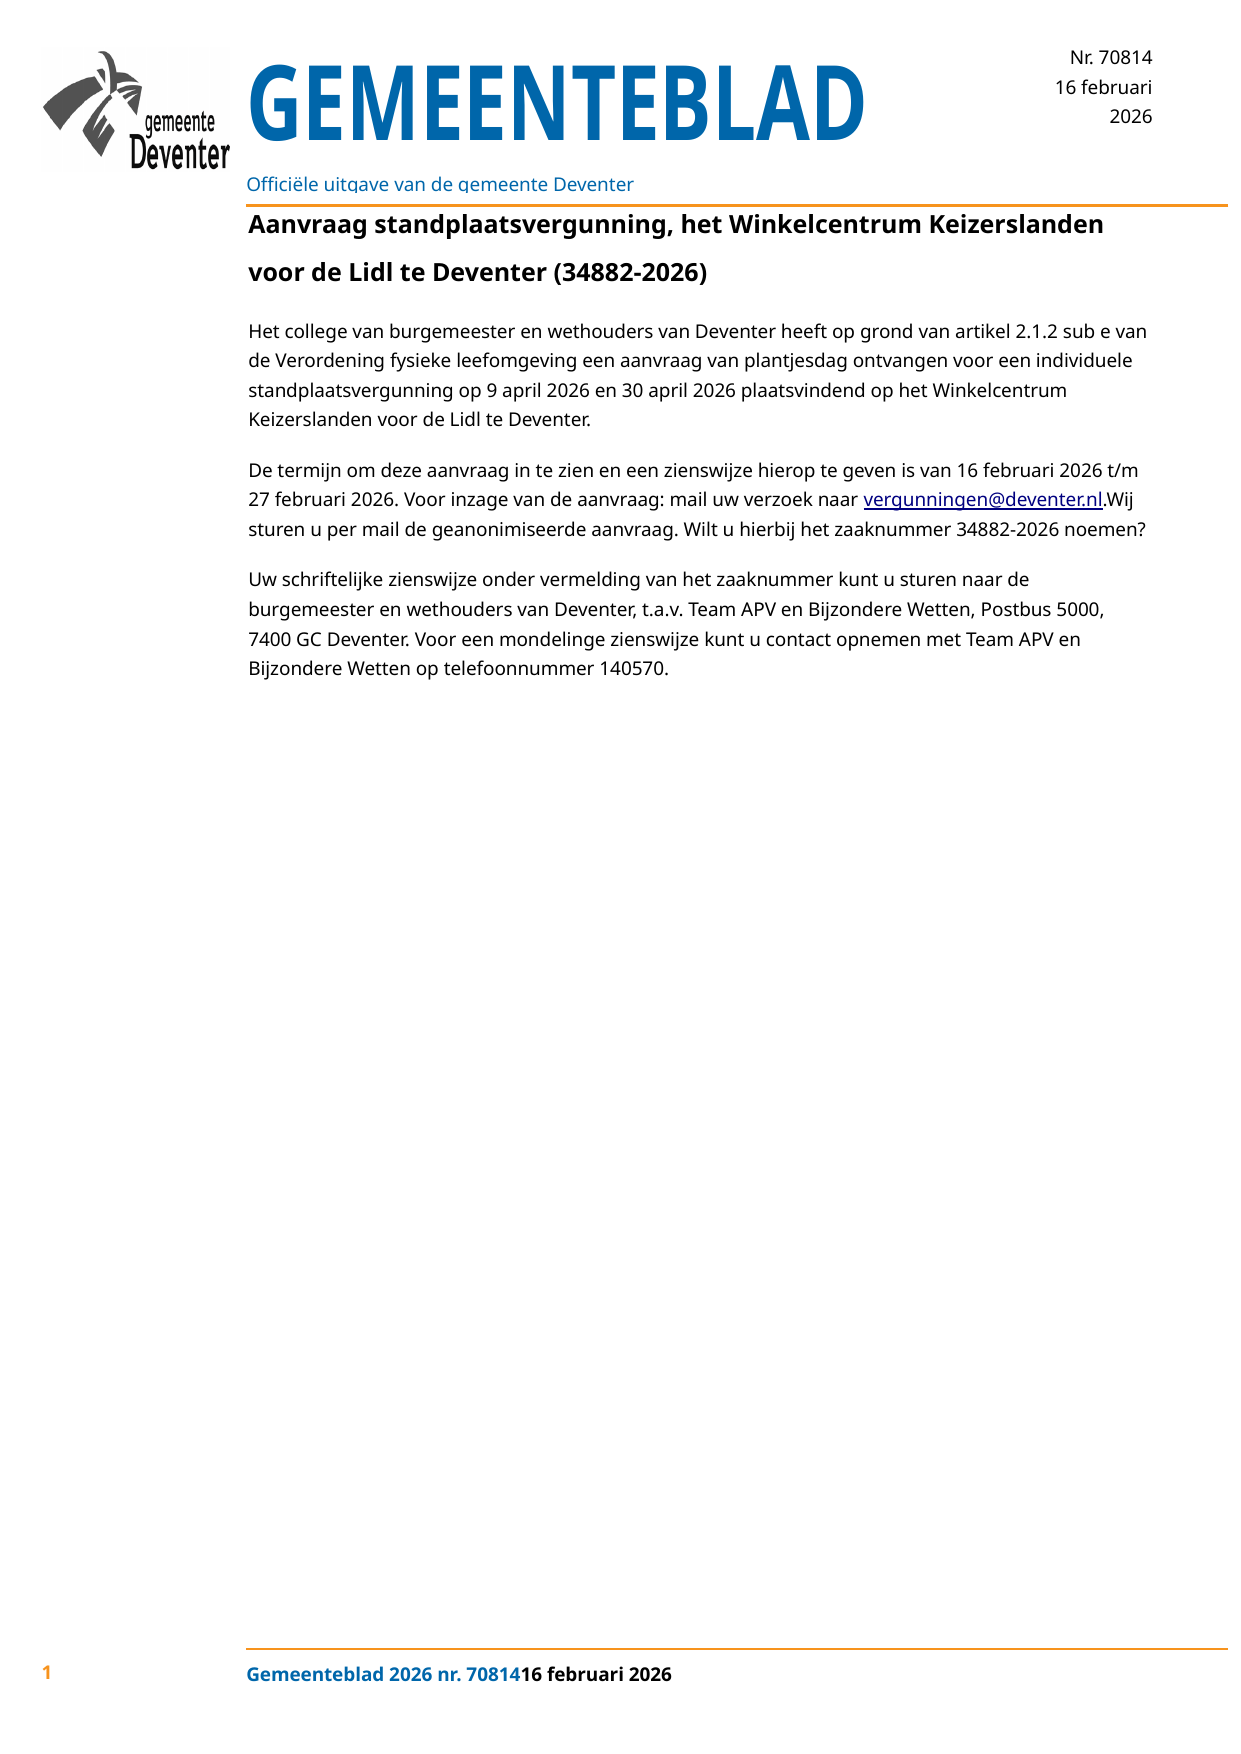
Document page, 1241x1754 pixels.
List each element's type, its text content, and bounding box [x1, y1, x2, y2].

text Het college van burgemeester en wethouders van Deventer heeft op grond van artikel 2.1.2 sub e van de Verordening fysieke leefomgeving een aanvraag van plantjesdag ontvangen voor een individuele standplaatsvergunning op 9 april 2026 en 30 april 2026 plaatsvindend op het Winkelcentrum Keizerslanden voor de Lidl te Deventer. [248, 318, 1152, 432]
text De termijn om deze aanvraag in te zien en een zienswijze hierop te geven is van 16 februari 2026 t/m 27 februari 2026. Voor inzage van de aanvraag: mail uw verzoek naar vergunningen@deventer.nl.Wij sturen u per mail de geanonimiseerde aanvraag. Wilt u hierbij het zaaknummer 34882-2026 noemen? [248, 457, 1152, 542]
picture [41, 47, 231, 172]
text Aanvraag standplaatsvergunning, het Winkelcentrum Keizerslanden voor de Lidl te Deventer (34882-2026) [248, 207, 1152, 288]
text Uw schriftelijke zienswijze onder vermelding van het zaaknummer kunt u sturen naar de burgemeester en wethouders van Deventer, t.a.v. Team APV en Bijzondere Wetten, Postbus 5000, 7400 GC Deventer. Voor een mondelinge zienswijze kunt u contact opnemen met Team APV en Bijzondere Wetten op telefoonnummer 140570. [248, 567, 1152, 681]
